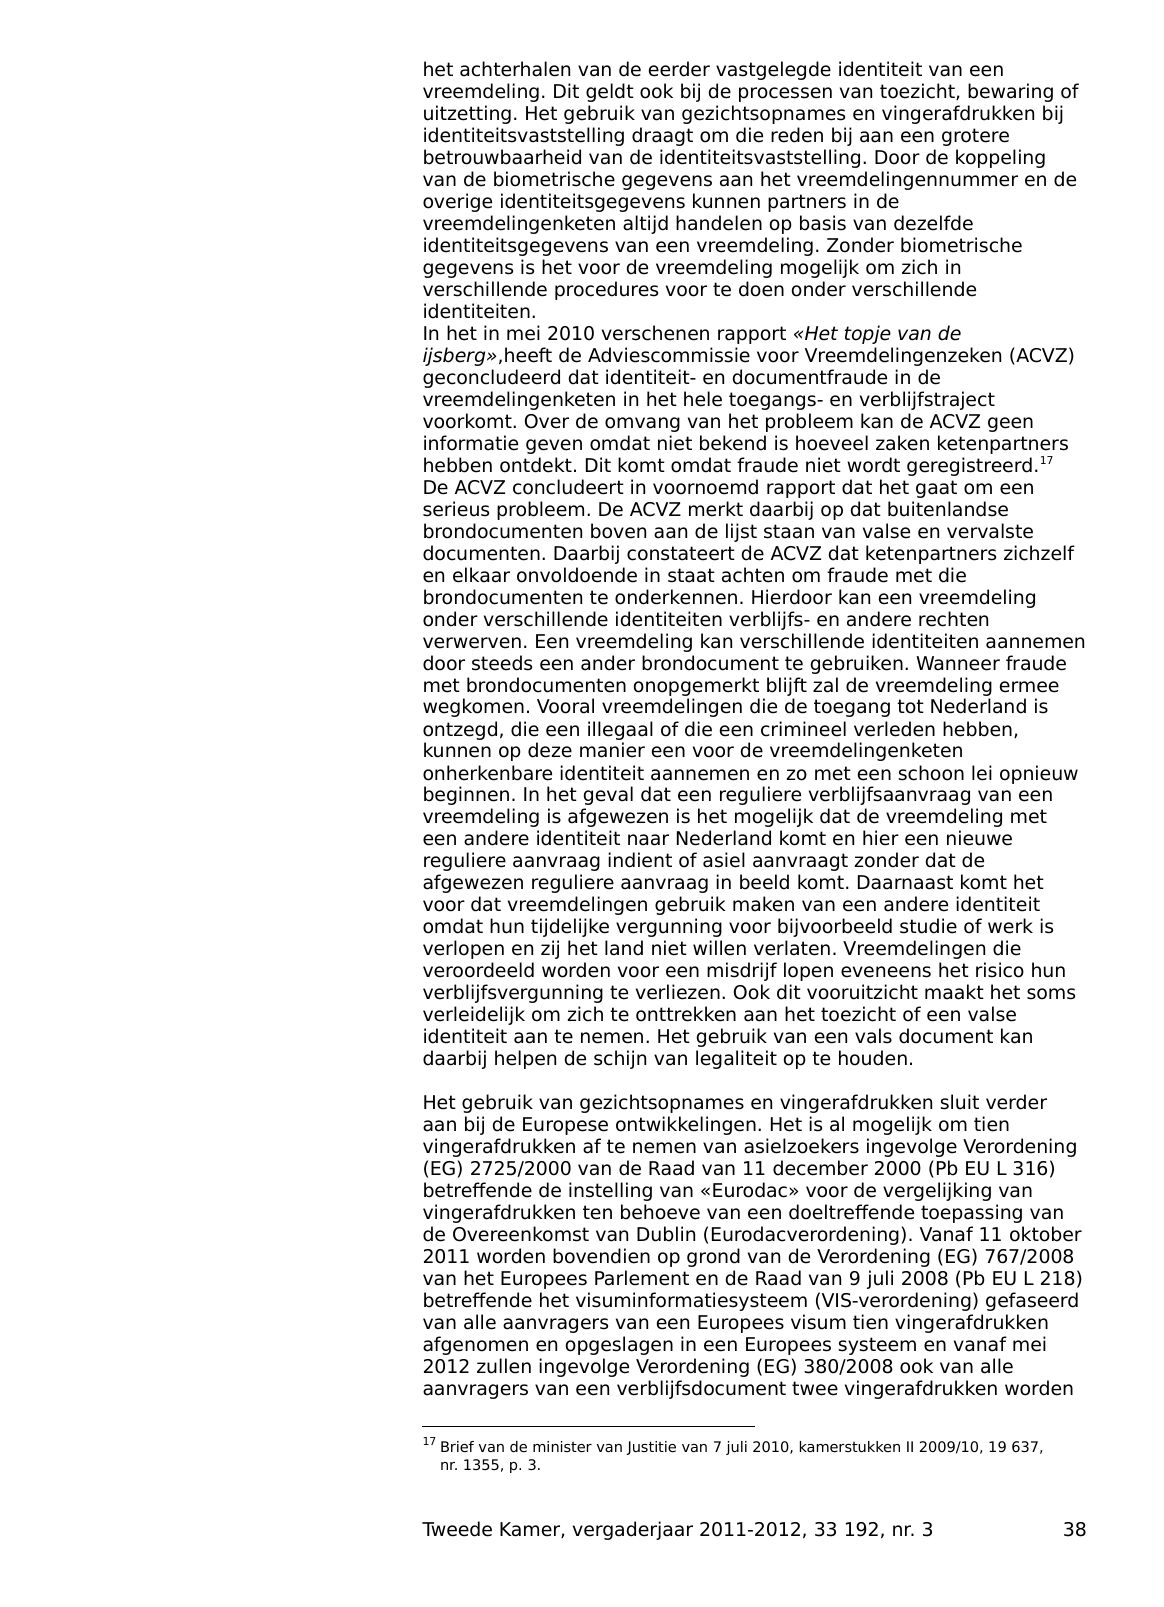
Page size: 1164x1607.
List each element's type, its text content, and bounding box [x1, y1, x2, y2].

text Het gebruik van gezichtsopnames en vingerafdrukken sluit verder aan bij de Europese ontwikkelingen. Het is al mogelijk om tien vingerafdrukken af te nemen van asielzoekers ingevolge Verordening (EG) 2725/2000 van de Raad van 11 december 2000 (Pb EU L 316) betreffende de instelling van «Eurodac» voor de vergelijking van vingerafdrukken ten behoeve van een doeltreffende toepassing van de Overeenkomst van Dublin (Eurodacverordening). Vanaf 11 oktober 2011 worden bovendien op grond van de Verordening (EG) 767/2008 van het Europees Parlement en de Raad van 9 juli 2008 (Pb EU L 218) betreffende het visuminformatiesysteem (VIS-verordening) gefaseerd van alle aanvragers van een Europees visum tien vingerafdrukken afgenomen en opgeslagen in een Europees systeem en vanaf mei 2012 zullen ingevolge Verordening (EG) 380/2008 ook van alle aanvragers van een verblijfsdocument twee vingerafdrukken worden [422, 1092, 1087, 1400]
text het achterhalen van de eerder vastgelegde identiteit van een vreemdeling. Dit geldt ook bij de processen van toezicht, bewaring of uitzetting. Het gebruik van gezichtsopnames en vingerafdrukken bij identiteitsvaststelling draagt om die reden bij aan een grotere betrouwbaarheid van de identiteitsvaststelling. Door de koppeling van de biometrische gegevens aan het vreemdelingennummer en de overige identiteitsgegevens kunnen partners in de vreemdelingenketen altijd handelen op basis van dezelfde identiteitsgegevens van een vreemdeling. Zonder biometrische gegevens is het voor de vreemdeling mogelijk om zich in verschillende procedures voor te doen onder verschillende identiteiten. [422, 59, 1087, 323]
text Brief van de minister van Justitie van 7 juli 2010, kamerstukken II 2009/10, 19 637, nr. 1355, p. 3. [422, 1435, 1087, 1474]
text De ACVZ concludeert in voornoemd rapport dat het gaat om een serieus probleem. De ACVZ merkt daarbij op dat buitenlandse brondocumenten boven aan de lijst staan van valse en vervalste documenten. Daarbij constateert de ACVZ dat ketenpartners zichzelf en elkaar onvoldoende in staat achten om fraude met die brondocumenten te onderkennen. Hierdoor kan een vreemdeling onder verschillende identiteiten verblijfs- en andere rechten verwerven. Een vreemdeling kan verschillende identiteiten aannemen door steeds een ander brondocument te gebruiken. Wanneer fraude met brondocumenten onopgemerkt blijft zal de vreemdeling ermee wegkomen. Vooral vreemdelingen die de toegang tot Nederland is ontzegd, die een illegaal of die een crimineel verleden hebben, kunnen op deze manier een voor de vreemdelingenketen onherkenbare identiteit aannemen en zo met een schoon lei opnieuw beginnen. In het geval dat een reguliere verblijfsaanvraag van een vreemdeling is afgewezen is het mogelijk dat de vreemdeling met een andere identiteit naar Nederland komt en hier een nieuwe reguliere aanvraag indient of asiel aanvraagt zonder dat de afgewezen reguliere aanvraag in beeld komt. Daarnaast komt het voor dat vreemdelingen gebruik maken van een andere identiteit omdat hun tijdelijke vergunning voor bijvoorbeeld studie of werk is verlopen en zij het land niet willen verlaten. Vreemdelingen die veroordeeld worden voor een misdrijf lopen eveneens het risico hun verblijfsvergunning te verliezen. Ook dit vooruitzicht maakt het soms verleidelijk om zich te onttrekken aan het toezicht of een valse identiteit aan te nemen. Het gebruik van een vals document kan daarbij helpen de schijn van legaliteit op te houden. [422, 477, 1087, 1070]
text In het in mei 2010 verschenen rapport «Het topje van de ijsberg»,heeft de Adviescommissie voor Vreemdelingenzeken (ACVZ) geconcludeerd dat identiteit- en documentfraude in de vreemdelingenketen in het hele toegangs- en verblijfstraject voorkomt. Over de omvang van het probleem kan de ACVZ geen informatie geven omdat niet bekend is hoeveel zaken ketenpartners hebben ontdekt. Dit komt omdat fraude niet wordt geregistreerd. [422, 323, 1087, 477]
